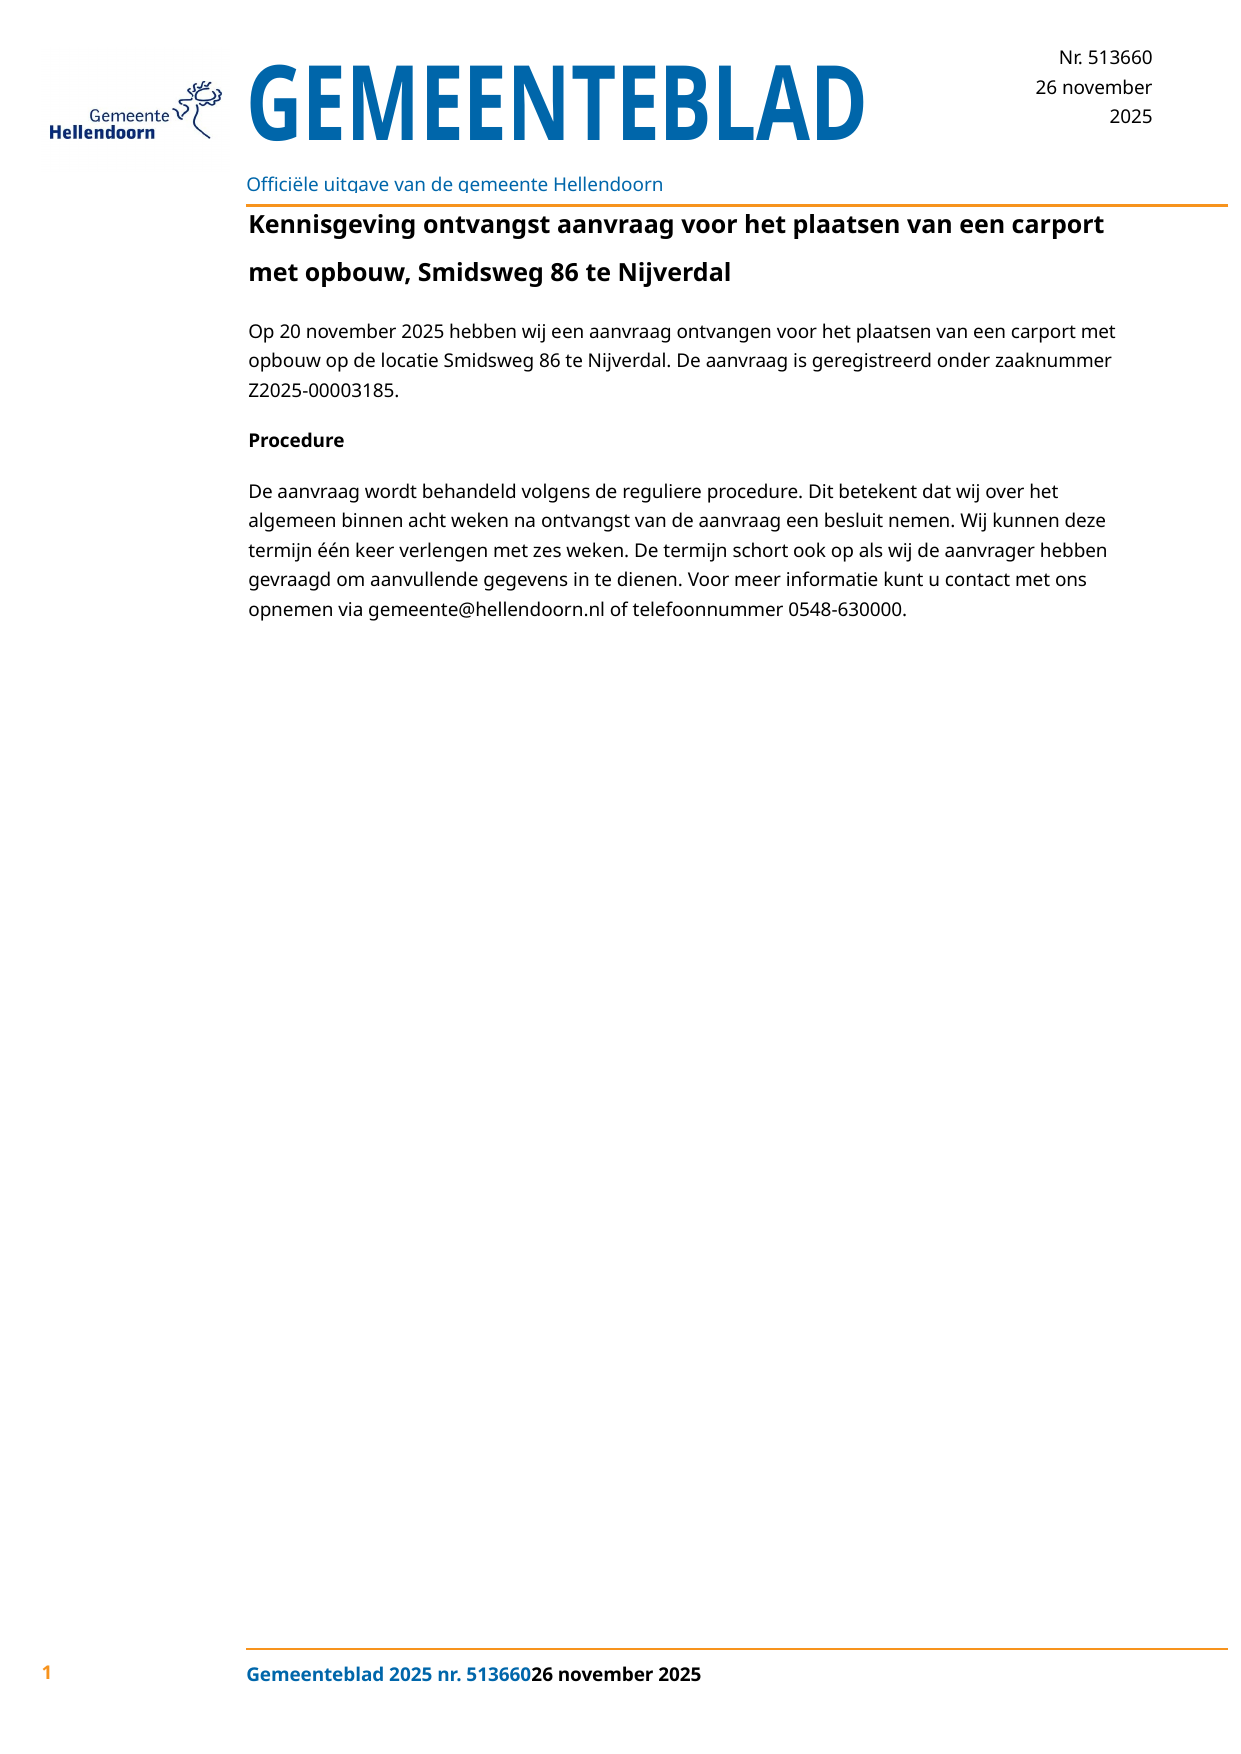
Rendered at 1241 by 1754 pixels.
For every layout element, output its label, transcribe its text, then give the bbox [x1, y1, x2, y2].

text Procedure [248, 427, 1152, 453]
picture [41, 47, 231, 172]
text Op 20 november 2025 hebben wij een aanvraag ontvangen voor het plaatsen van een carport met opbouw op de locatie Smidsweg 86 te Nijverdal. De aanvraag is geregistreerd onder zaaknummer Z2025-00003185. [248, 318, 1152, 403]
text Kennisgeving ontvangst aanvraag voor het plaatsen van een carport met opbouw, Smidsweg 86 te Nijverdal [248, 207, 1152, 288]
text De aanvraag wordt behandeld volgens de reguliere procedure. Dit betekent dat wij over het algemeen binnen acht weken na ontvangst van de aanvraag een besluit nemen. Wij kunnen deze termijn één keer verlengen met zes weken. De termijn schort ook op als wij de aanvrager hebben gevraagd om aanvullende gegevens in te dienen. Voor meer informatie kunt u contact met ons opnemen via gemeente@hellendoorn.nl of telefoonnummer 0548-630000. [248, 478, 1152, 622]
